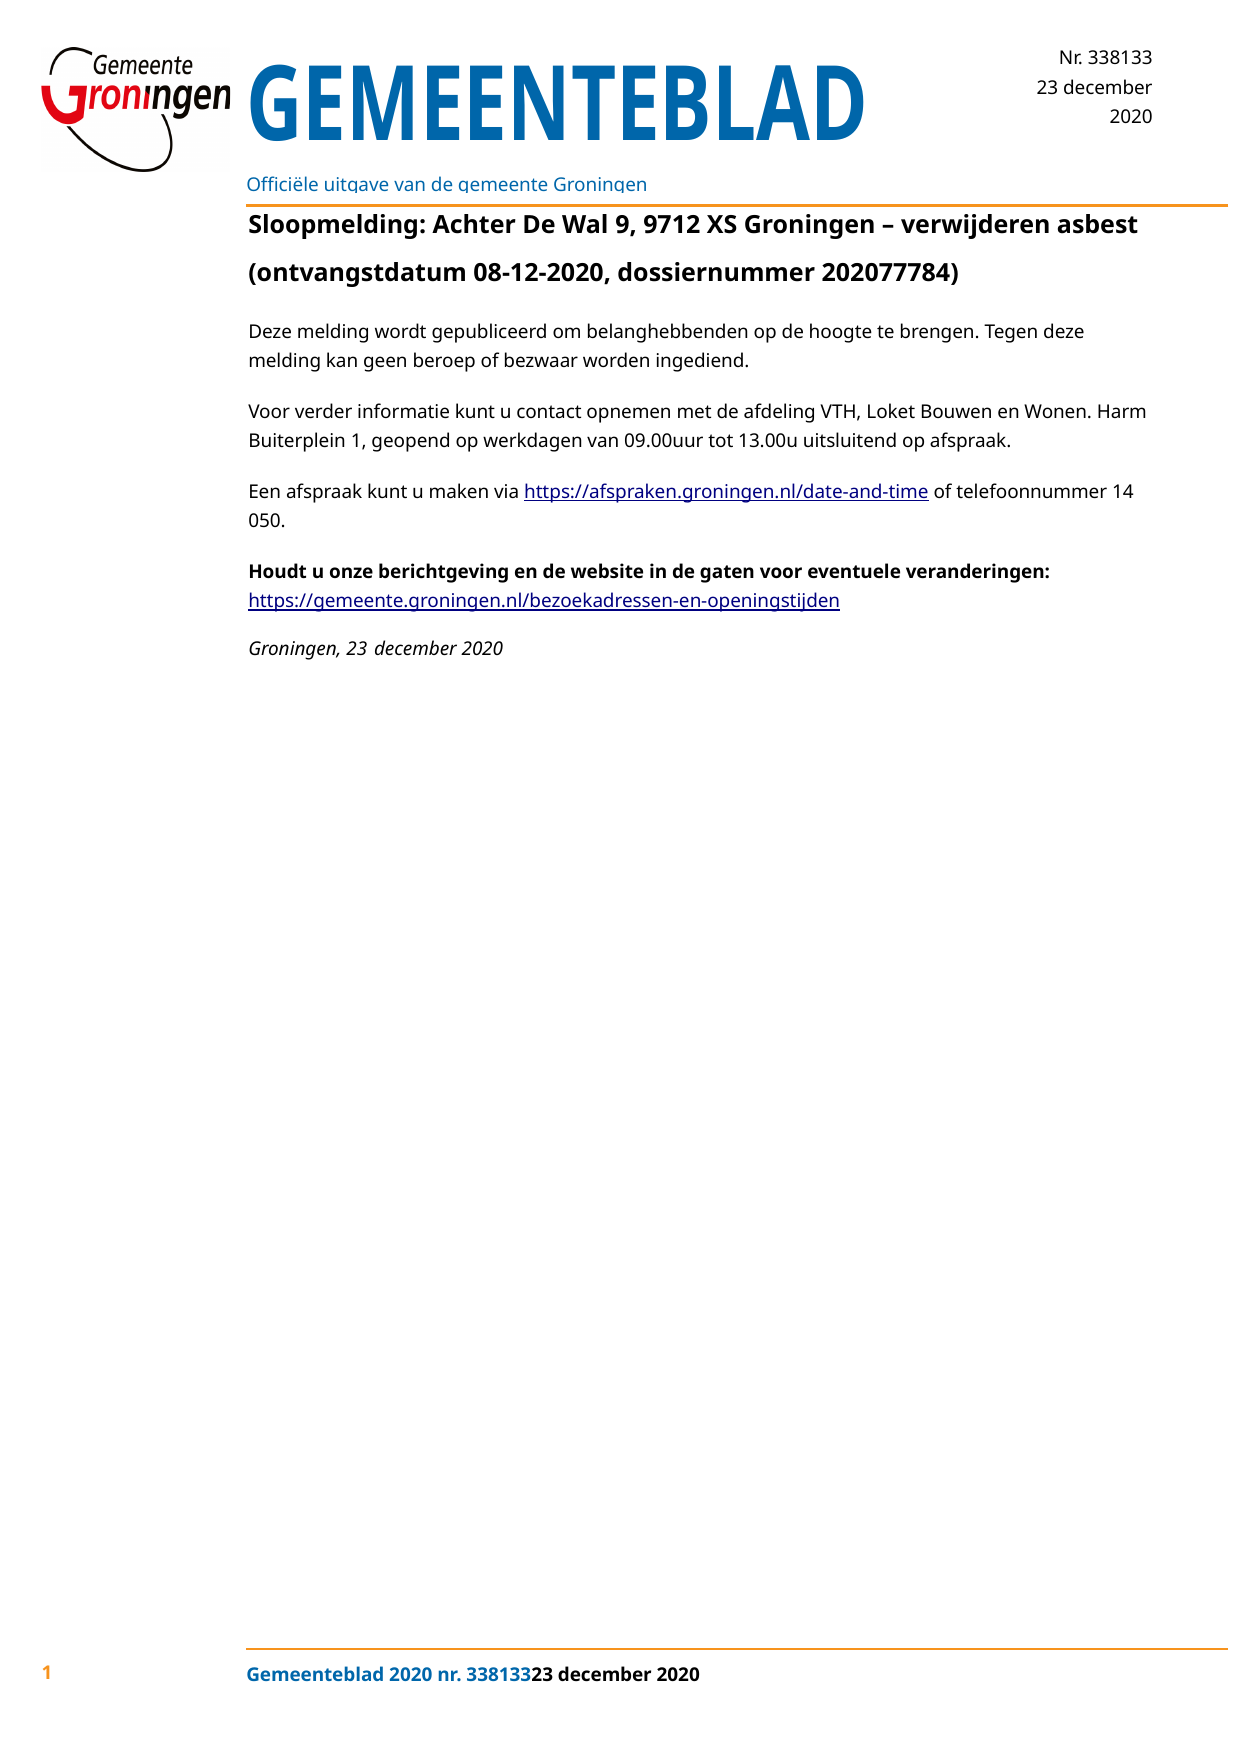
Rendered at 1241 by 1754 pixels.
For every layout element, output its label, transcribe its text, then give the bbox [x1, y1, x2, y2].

text Sloopmelding: Achter De Wal 9, 9712 XS Groningen – verwijderen asbest (ontvangstdatum 08-12-2020, dossiernummer 202077784) [248, 207, 1152, 288]
text Groningen, 23 december 2020 [248, 635, 1152, 661]
text Een afspraak kunt u maken via https://afspraken.groningen.nl/date-and-time of telefoonnummer 14 050. [248, 478, 1152, 533]
picture [41, 47, 231, 172]
text Deze melding wordt gepubliceerd om belanghebbenden op de hoogte te brengen. Tegen deze melding kan geen beroep of bezwaar worden ingediend. [248, 318, 1152, 373]
text Houdt u onze berichtgeving en de website in de gaten voor eventuele veranderingen: https://gemeente.groningen.nl/bezoekadressen-en-openingstijden [248, 558, 1152, 613]
text Voor verder informatie kunt u contact opnemen met de afdeling VTH, Loket Bouwen en Wonen. Harm Buiterplein 1, geopend op werkdagen van 09.00uur tot 13.00u uitsluitend op afspraak. [248, 398, 1152, 453]
